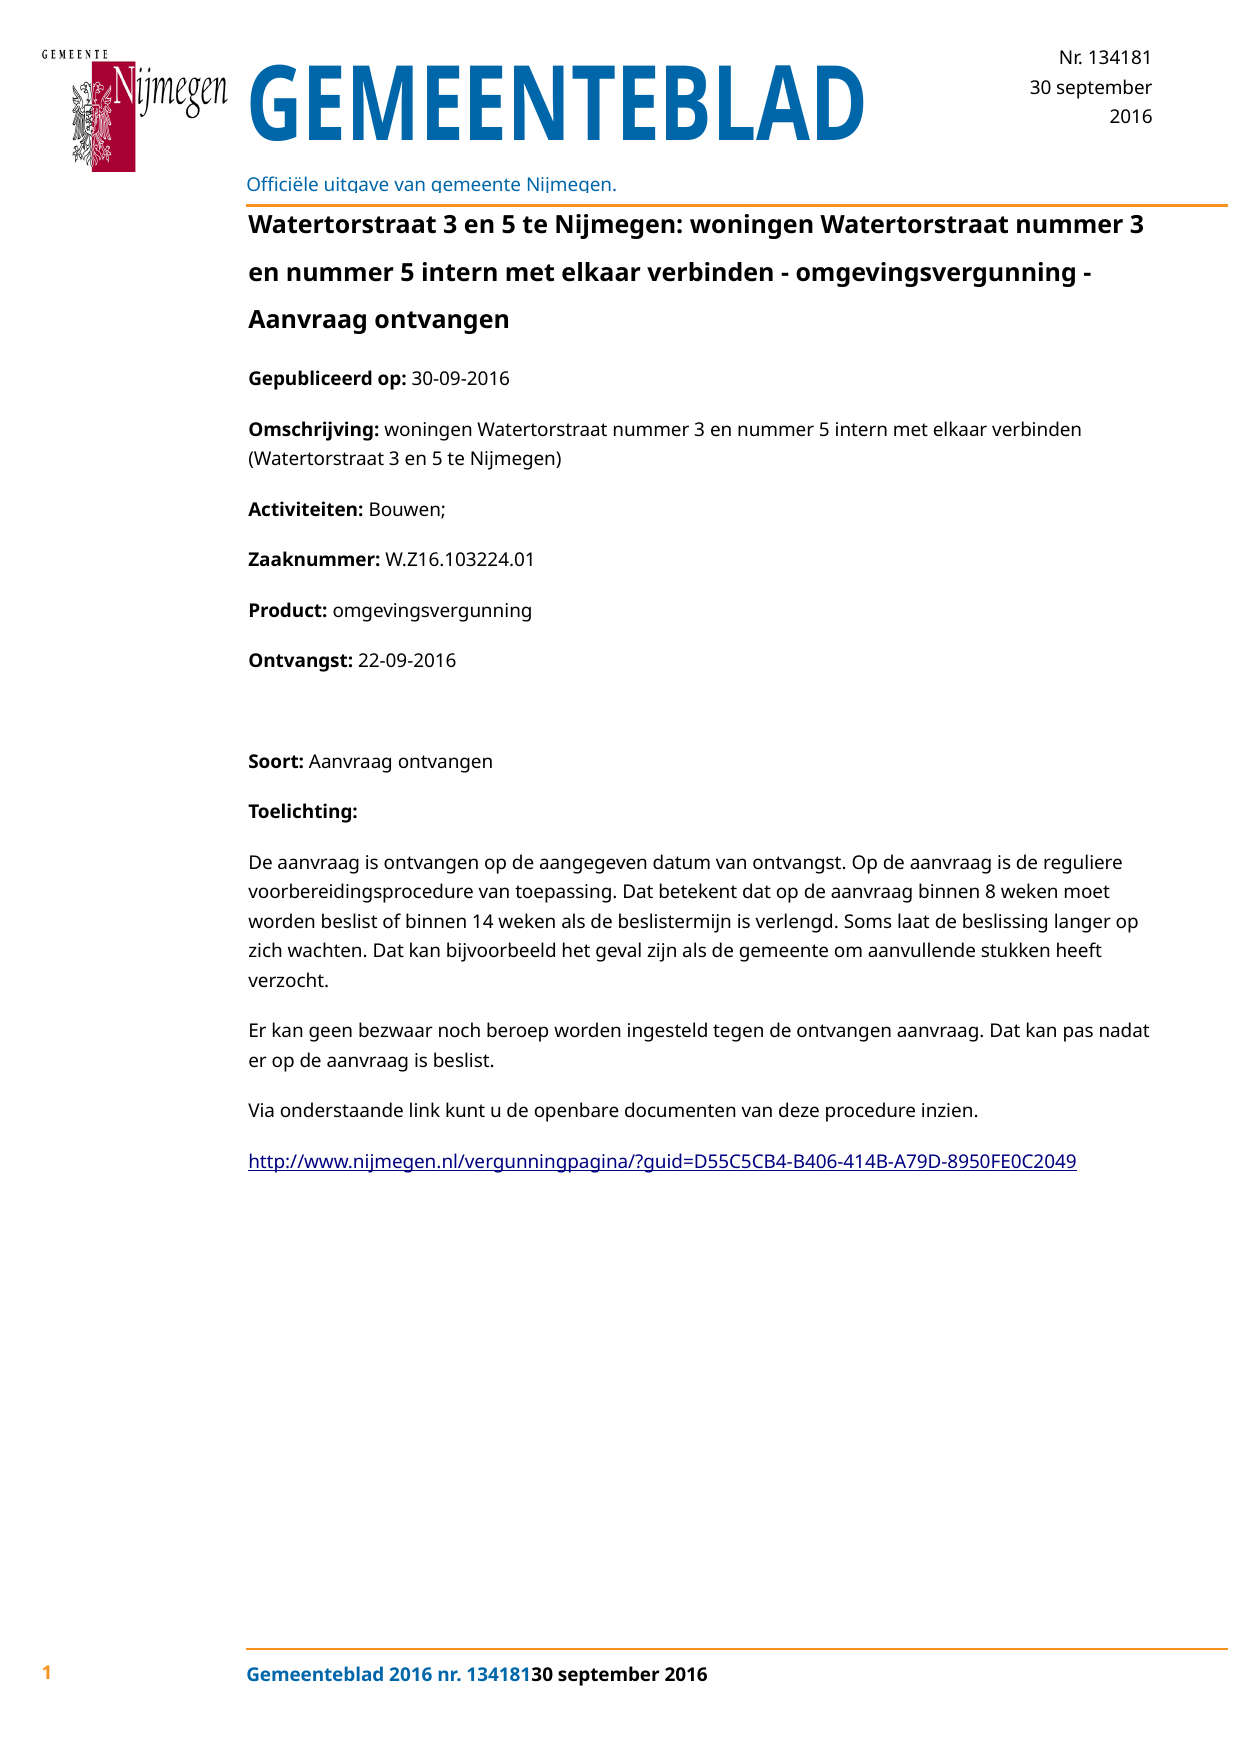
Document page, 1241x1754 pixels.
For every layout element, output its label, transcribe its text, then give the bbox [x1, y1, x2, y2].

text Zaaknummer: W.Z16.103224.01 [248, 546, 1152, 572]
text Via onderstaande link kunt u de openbare documenten van deze procedure inzien. [248, 1098, 1152, 1123]
text Activiteiten: Bouwen; [248, 496, 1152, 522]
text Product: omgevingsvergunning [248, 597, 1152, 622]
text Toelichting: [248, 798, 1152, 824]
text De aanvraag is ontvangen op de aangegeven datum van ontvangst. Op de aanvraag is de reguliere voorbereidingsprocedure van toepassing. Dat betekent dat op de aanvraag binnen 8 weken moet worden beslist of binnen 14 weken als de beslistermijn is verlengd. Soms laat de beslissing langer op zich wachten. Dat kan bijvoorbeeld het geval zijn als de gemeente om aanvullende stukken heeft verzocht. [248, 849, 1152, 993]
text Omschrijving: woningen Watertorstraat nummer 3 en nummer 5 intern met elkaar verbinden (Watertorstraat 3 en 5 te Nijmegen) [248, 416, 1152, 471]
text Watertorstraat 3 en 5 te Nijmegen: woningen Watertorstraat nummer 3 en nummer 5 intern met elkaar verbinden - omgevingsvergunning - Aanvraag ontvangen [248, 207, 1152, 336]
picture [41, 47, 231, 172]
text http://www.nijmegen.nl/vergunningpagina/?guid=D55C5CB4-B406-414B-A79D-8950FE0C2049 [248, 1148, 1152, 1174]
text Soort: Aanvraag ontvangen [248, 748, 1152, 774]
text Er kan geen bezwaar noch beroep worden ingesteld tegen de ontvangen aanvraag. Dat kan pas nadat er op de aanvraag is beslist. [248, 1018, 1152, 1073]
text Ontvangst: 22-09-2016 [248, 647, 1152, 673]
text Gepubliceerd op: 30-09-2016 [248, 366, 1152, 391]
